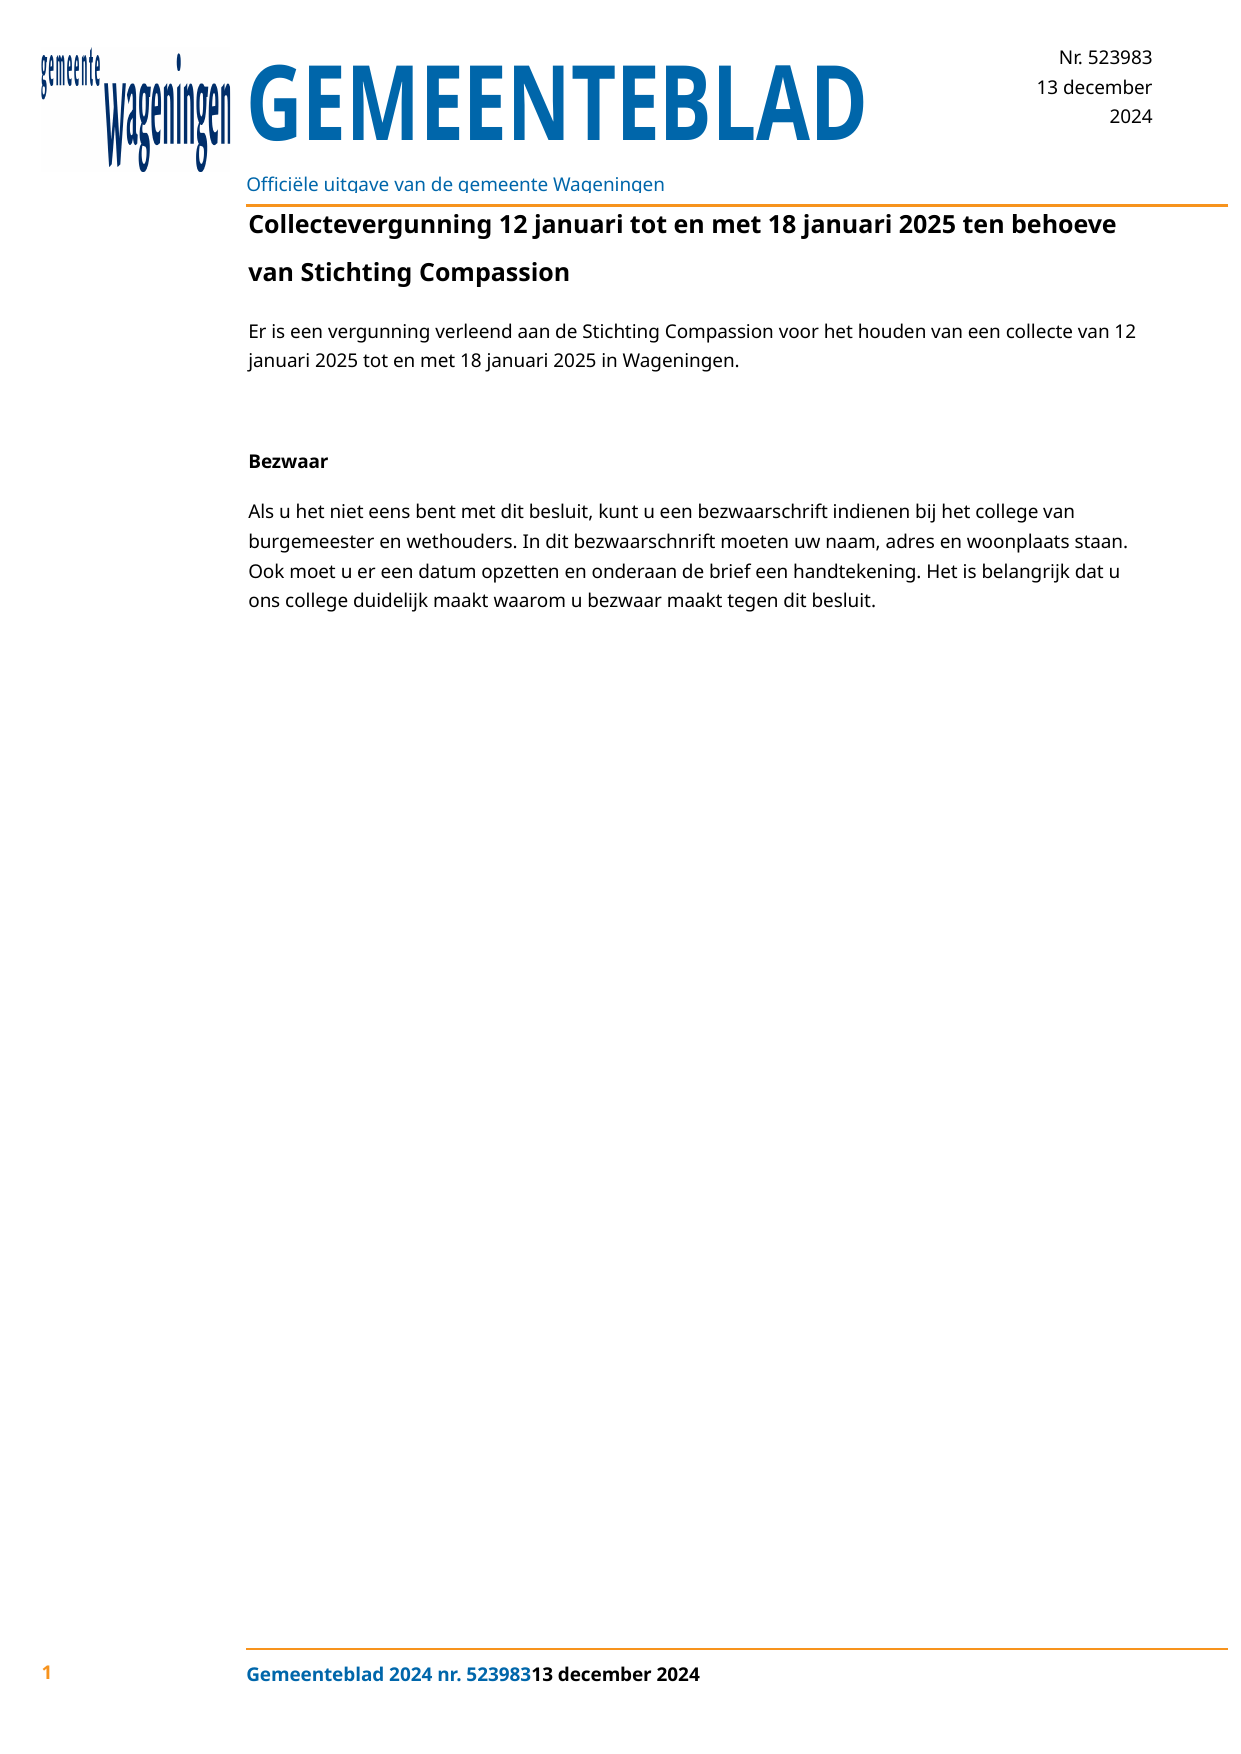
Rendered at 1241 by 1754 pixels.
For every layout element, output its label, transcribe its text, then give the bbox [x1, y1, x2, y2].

text Als u het niet eens bent met dit besluit, kunt u een bezwaarschrift indienen bij het college van burgemeester en wethouders. In dit bezwaarschnrift moeten uw naam, adres en woonplaats staan. Ook moet u er een datum opzetten en onderaan de brief een handtekening. Het is belangrijk dat u ons college duidelijk maakt waarom u bezwaar maakt tegen dit besluit. [248, 499, 1152, 613]
text Collectevergunning 12 januari tot en met 18 januari 2025 ten behoeve van Stichting Compassion [248, 207, 1152, 288]
text Bezwaar [248, 448, 1152, 474]
picture [41, 47, 231, 172]
text Er is een vergunning verleend aan de Stichting Compassion voor het houden van een collecte van 12 januari 2025 tot en met 18 januari 2025 in Wageningen. [248, 318, 1152, 373]
